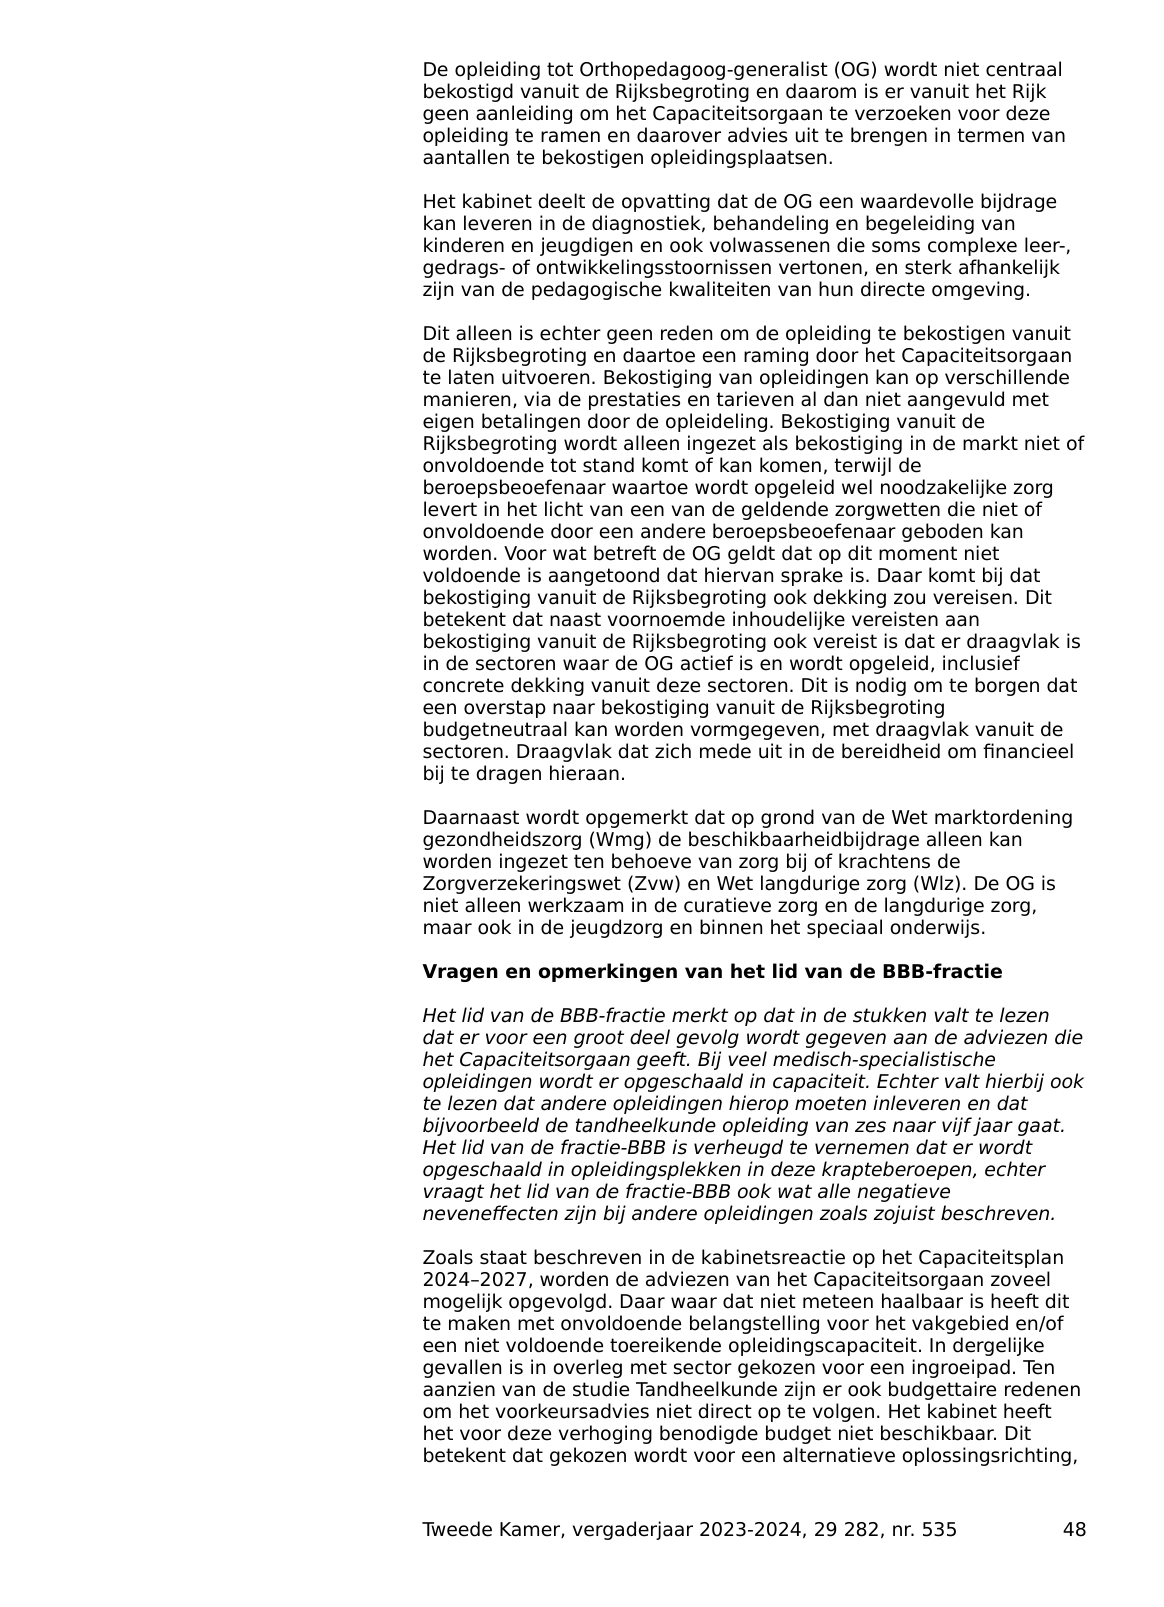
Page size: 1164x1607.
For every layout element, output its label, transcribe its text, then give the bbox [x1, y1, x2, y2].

text Het lid van de BBB-fractie merkt op dat in de stukken valt te lezen dat er voor een groot deel gevolg wordt gegeven aan de adviezen die het Capaciteitsorgaan geeft. Bij veel medisch-specialistische opleidingen wordt er opgeschaald in capaciteit. Echter valt hierbij ook te lezen dat andere opleidingen hierop moeten inleveren en dat bijvoorbeeld de tandheelkunde opleiding van zes naar vijf jaar gaat. Het lid van de fractie-BBB is verheugd te vernemen dat er wordt opgeschaald in opleidingsplekken in deze krapteberoepen, echter vraagt het lid van de fractie-BBB ook wat alle negatieve neveneffecten zijn bij andere opleidingen zoals zojuist beschreven. [422, 1005, 1087, 1225]
text Het kabinet deelt de opvatting dat de OG een waardevolle bijdrage kan leveren in de diagnostiek, behandeling en begeleiding van kinderen en jeugdigen en ook volwassenen die soms complexe leer-, gedrags- of ontwikkelingsstoornissen vertonen, en sterk afhankelijk zijn van de pedagogische kwaliteiten van hun directe omgeving. [422, 191, 1087, 301]
text Daarnaast wordt opgemerkt dat op grond van de Wet marktordening gezondheidszorg (Wmg) de beschikbaarheidbijdrage alleen kan worden ingezet ten behoeve van zorg bij of krachtens de Zorgverzekeringswet (Zvw) en Wet langdurige zorg (Wlz). De OG is niet alleen werkzaam in de curatieve zorg en de langdurige zorg, maar ook in de jeugdzorg en binnen het speciaal onderwijs. [422, 807, 1087, 939]
subtitle Vragen en opmerkingen van het lid van de BBB-fractie [422, 961, 1087, 983]
text Zoals staat beschreven in de kabinetsreactie op het Capaciteitsplan 2024–2027, worden de adviezen van het Capaciteitsorgaan zoveel mogelijk opgevolgd. Daar waar dat niet meteen haalbaar is heeft dit te maken met onvoldoende belangstelling voor het vakgebied en/of een niet voldoende toereikende opleidingscapaciteit. In dergelijke gevallen is in overleg met sector gekozen voor een ingroeipad. Ten aanzien van de studie Tandheelkunde zijn er ook budgettaire redenen om het voorkeursadvies niet direct op te volgen. Het kabinet heeft het voor deze verhoging benodigde budget niet beschikbaar. Dit betekent dat gekozen wordt voor een alternatieve oplossingsrichting, [422, 1247, 1087, 1467]
text Dit alleen is echter geen reden om de opleiding te bekostigen vanuit de Rijksbegroting en daartoe een raming door het Capaciteitsorgaan te laten uitvoeren. Bekostiging van opleidingen kan op verschillende manieren, via de prestaties en tarieven al dan niet aangevuld met eigen betalingen door de opleideling. Bekostiging vanuit de Rijksbegroting wordt alleen ingezet als bekostiging in de markt niet of onvoldoende tot stand komt of kan komen, terwijl de beroepsbeoefenaar waartoe wordt opgeleid wel noodzakelijke zorg levert in het licht van een van de geldende zorgwetten die niet of onvoldoende door een andere beroepsbeoefenaar geboden kan worden. Voor wat betreft de OG geldt dat op dit moment niet voldoende is aangetoond dat hiervan sprake is. Daar komt bij dat bekostiging vanuit de Rijksbegroting ook dekking zou vereisen. Dit betekent dat naast voornoemde inhoudelijke vereisten aan bekostiging vanuit de Rijksbegroting ook vereist is dat er draagvlak is in de sectoren waar de OG actief is en wordt opgeleid, inclusief concrete dekking vanuit deze sectoren. Dit is nodig om te borgen dat een overstap naar bekostiging vanuit de Rijksbegroting budgetneutraal kan worden vormgegeven, met draagvlak vanuit de sectoren. Draagvlak dat zich mede uit in de bereidheid om financieel bij te dragen hieraan. [422, 323, 1087, 785]
text De opleiding tot Orthopedagoog-generalist (OG) wordt niet centraal bekostigd vanuit de Rijksbegroting en daarom is er vanuit het Rijk geen aanleiding om het Capaciteitsorgaan te verzoeken voor deze opleiding te ramen en daarover advies uit te brengen in termen van aantallen te bekostigen opleidingsplaatsen. [422, 59, 1087, 169]
